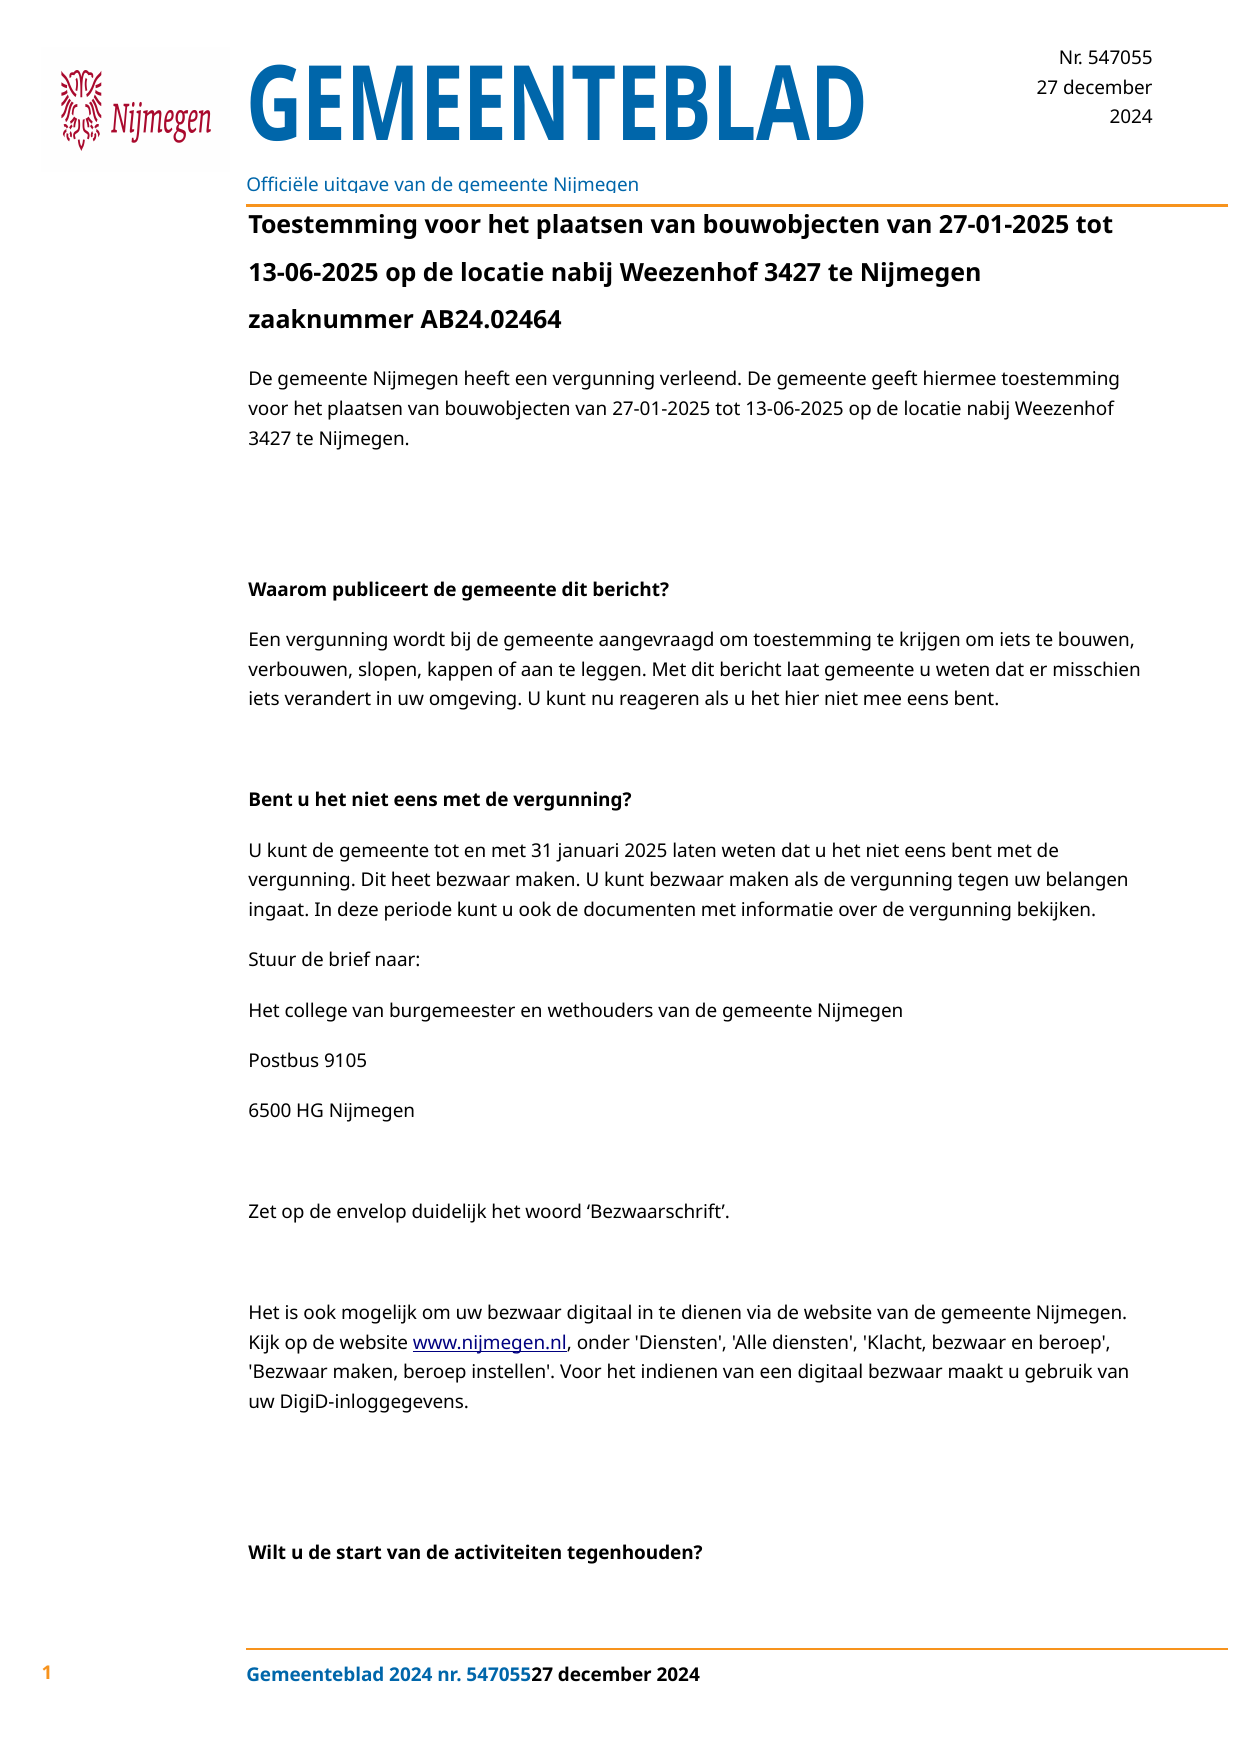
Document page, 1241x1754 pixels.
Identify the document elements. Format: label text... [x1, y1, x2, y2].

text Zet op de envelop duidelijk het woord ‘Bezwaarschrift’. [248, 1198, 1152, 1224]
text Postbus 9105 [248, 1047, 1152, 1073]
text Het college van burgemeester en wethouders van de gemeente Nijmegen [248, 997, 1152, 1022]
text Toestemming voor het plaatsen van bouwobjecten van 27-01-2025 tot 13-06-2025 op de locatie nabij Weezenhof 3427 te Nijmegen zaaknummer AB24.02464 [248, 207, 1152, 336]
picture [41, 47, 231, 172]
text Een vergunning wordt bij de gemeente aangevraagd om toestemming te krijgen om iets te bouwen, verbouwen, slopen, kappen of aan te leggen. Met dit bericht laat gemeente u weten dat er misschien iets verandert in uw omgeving. U kunt nu reageren als u het hier niet mee eens bent. [248, 626, 1152, 711]
text De gemeente Nijmegen heeft een vergunning verleend. De gemeente geeft hiermee toestemming voor het plaatsen van bouwobjecten van 27-01-2025 tot 13-06-2025 op de locatie nabij Weezenhof 3427 te Nijmegen. [248, 366, 1152, 450]
text U kunt de gemeente tot en met 31 januari 2025 laten weten dat u het niet eens bent met de vergunning. Dit heet bezwaar maken. U kunt bezwaar maken als de vergunning tegen uw belangen ingaat. In deze periode kunt u ook de documenten met informatie over de vergunning bekijken. [248, 837, 1152, 922]
text 6500 HG Nijmegen [248, 1098, 1152, 1123]
text Wilt u de start van de activiteiten tegenhouden? [248, 1539, 1152, 1565]
text Bent u het niet eens met de vergunning? [248, 786, 1152, 812]
text Stuur de brief naar: [248, 946, 1152, 972]
text Waarom publiceert de gemeente dit bericht? [248, 576, 1152, 602]
text Het is ook mogelijk om uw bezwaar digitaal in te dienen via de website van de gemeente Nijmegen. Kijk op de website www.nijmegen.nl, onder 'Diensten', 'Alle diensten', 'Klacht, bezwaar en beroep', 'Bezwaar maken, beroep instellen'. Voor het indienen van een digitaal bezwaar maakt u gebruik van uw DigiD-inloggegevens. [248, 1299, 1152, 1414]
